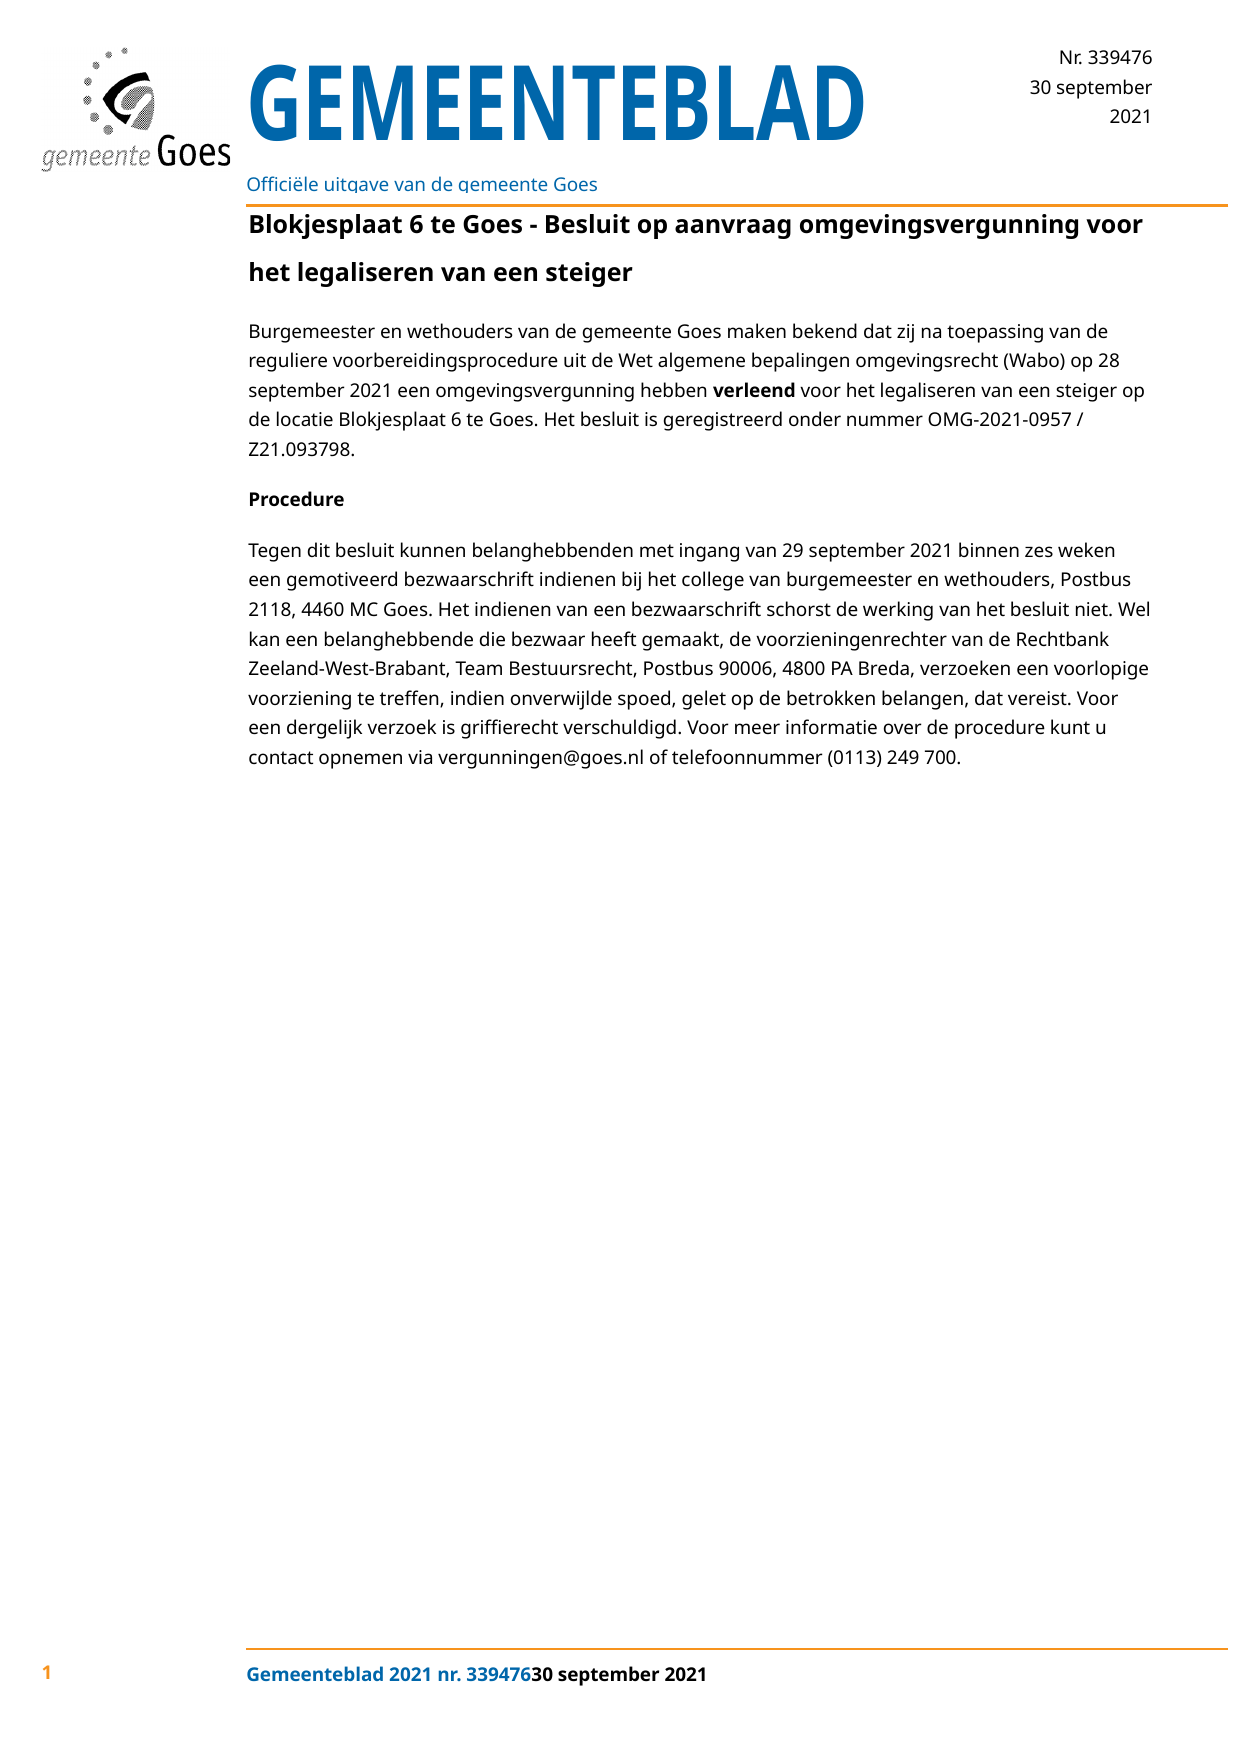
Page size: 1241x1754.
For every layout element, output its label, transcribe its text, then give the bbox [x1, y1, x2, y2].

text Tegen dit besluit kunnen belanghebbenden met ingang van 29 september 2021 binnen zes weken een gemotiveerd bezwaarschrift indienen bij het college van burgemeester en wethouders, Postbus 2118, 4460 MC Goes. Het indienen van een bezwaarschrift schorst de werking van het besluit niet. Wel kan een belanghebbende die bezwaar heeft gemaakt, de voorzieningenrechter van de Rechtbank Zeeland-West-Brabant, Team Bestuursrecht, Postbus 90006, 4800 PA Breda, verzoeken een voorlopige voorziening te treffen, indien onverwijlde spoed, gelet op de betrokken belangen, dat vereist. Voor een dergelijk verzoek is griffierecht verschuldigd. Voor meer informatie over de procedure kunt u contact opnemen via vergunningen@goes.nl of telefoonnummer (0113) 249 700. [248, 537, 1152, 770]
text Procedure [248, 487, 1152, 512]
text Blokjesplaat 6 te Goes - Besluit op aanvraag omgevingsvergunning voor het legaliseren van een steiger [248, 207, 1152, 288]
picture [41, 47, 231, 172]
text Burgemeester en wethouders van de gemeente Goes maken bekend dat zij na toepassing van de reguliere voorbereidingsprocedure uit de Wet algemene bepalingen omgevingsrecht (Wabo) op 28 september 2021 een omgevingsvergunning hebben verleend voor het legaliseren van een steiger op de locatie Blokjesplaat 6 te Goes. Het besluit is geregistreerd onder nummer OMG-2021-0957 / Z21.093798. [248, 318, 1152, 462]
